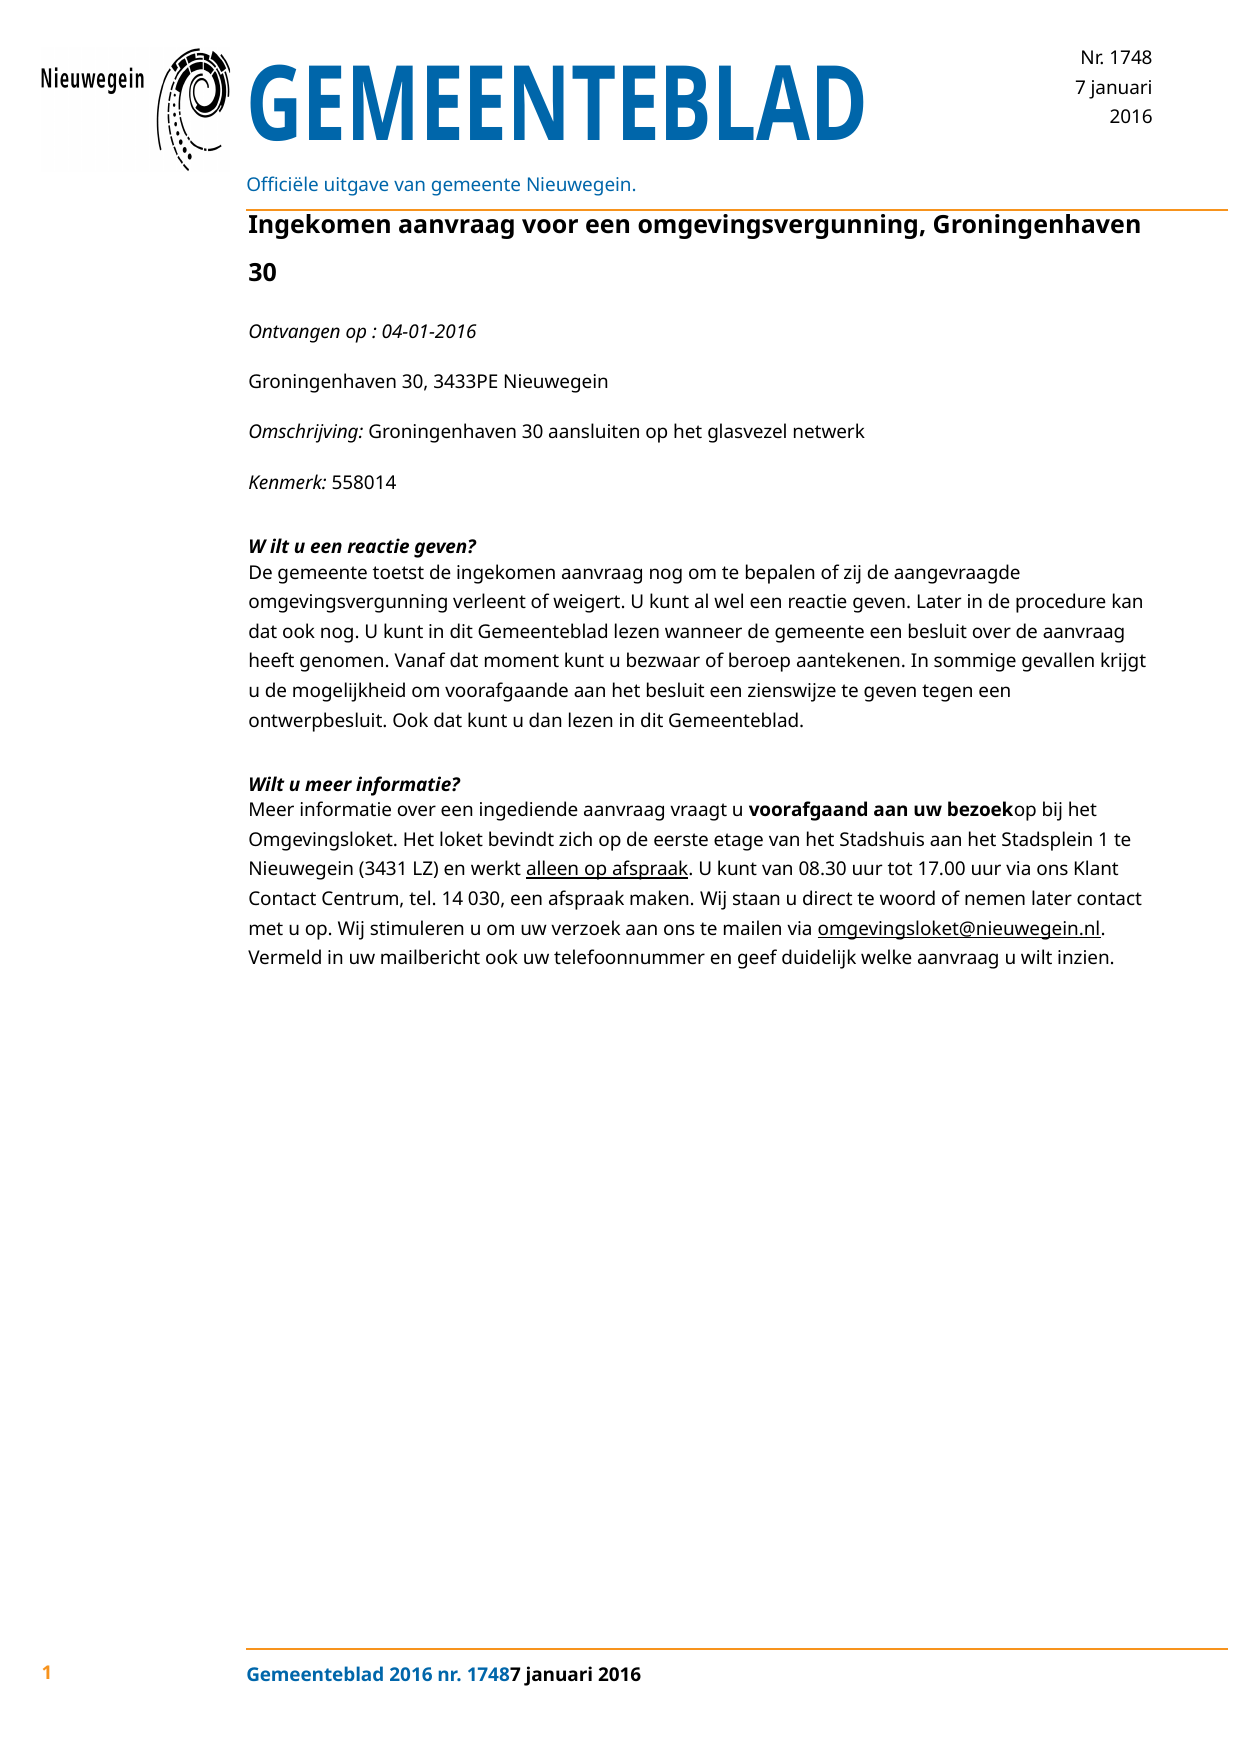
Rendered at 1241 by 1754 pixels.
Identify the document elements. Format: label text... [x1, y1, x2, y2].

text Groningenhaven 30, 3433PE Nieuwegein [248, 368, 1152, 394]
text De gemeente toetst de ingekomen aanvraag nog om te bepalen of zij de aangevraagde omgevingsvergunning verleent of weigert. U kunt al wel een reactie geven. Later in de procedure kan dat ook nog. U kunt in dit Gemeenteblad lezen wanneer de gemeente een besluit over de aanvraag heeft genomen. Vanaf dat moment kunt u bezwaar of beroep aantekenen. In sommige gevallen krijgt u de mogelijkheid om voorafgaande aan het besluit een zienswijze te geven tegen een ontwerpbesluit. Ook dat kunt u dan lezen in dit Gemeenteblad. [248, 559, 1152, 732]
picture [41, 47, 231, 172]
text Ingekomen aanvraag voor een omgevingsvergunning, Groningenhaven 30 [248, 211, 1152, 288]
text Omschrijving: Groningenhaven 30 aansluiten op het glasvezel netwerk [248, 419, 1152, 444]
text Wilt u meer informatie? [248, 771, 1152, 796]
text Meer informatie over een ingediende aanvraag vraagt u voorafgaand aan uw bezoekop bij het Omgevingsloket. Het loket bevindt zich op de eerste etage van het Stadshuis aan het Stadsplein 1 te Nieuwegein (3431 LZ) en werkt alleen op afspraak. U kunt van 08.30 uur tot 17.00 uur via ons Klant Contact Centrum, tel. 14 030, een afspraak maken. Wij staan u direct te woord of nemen later contact met u op. Wij stimuleren u om uw verzoek aan ons te mailen via omgevingsloket@nieuwegein.nl. Vermeld in uw mailbericht ook uw telefoonnummer en geef duidelijk welke aanvraag u wilt inzien. [248, 796, 1152, 970]
text Kenmerk: 558014 [248, 469, 1152, 495]
text W ilt u een reactie geven? [248, 533, 1152, 559]
text Ontvangen op : 04-01-2016 [248, 318, 1152, 344]
